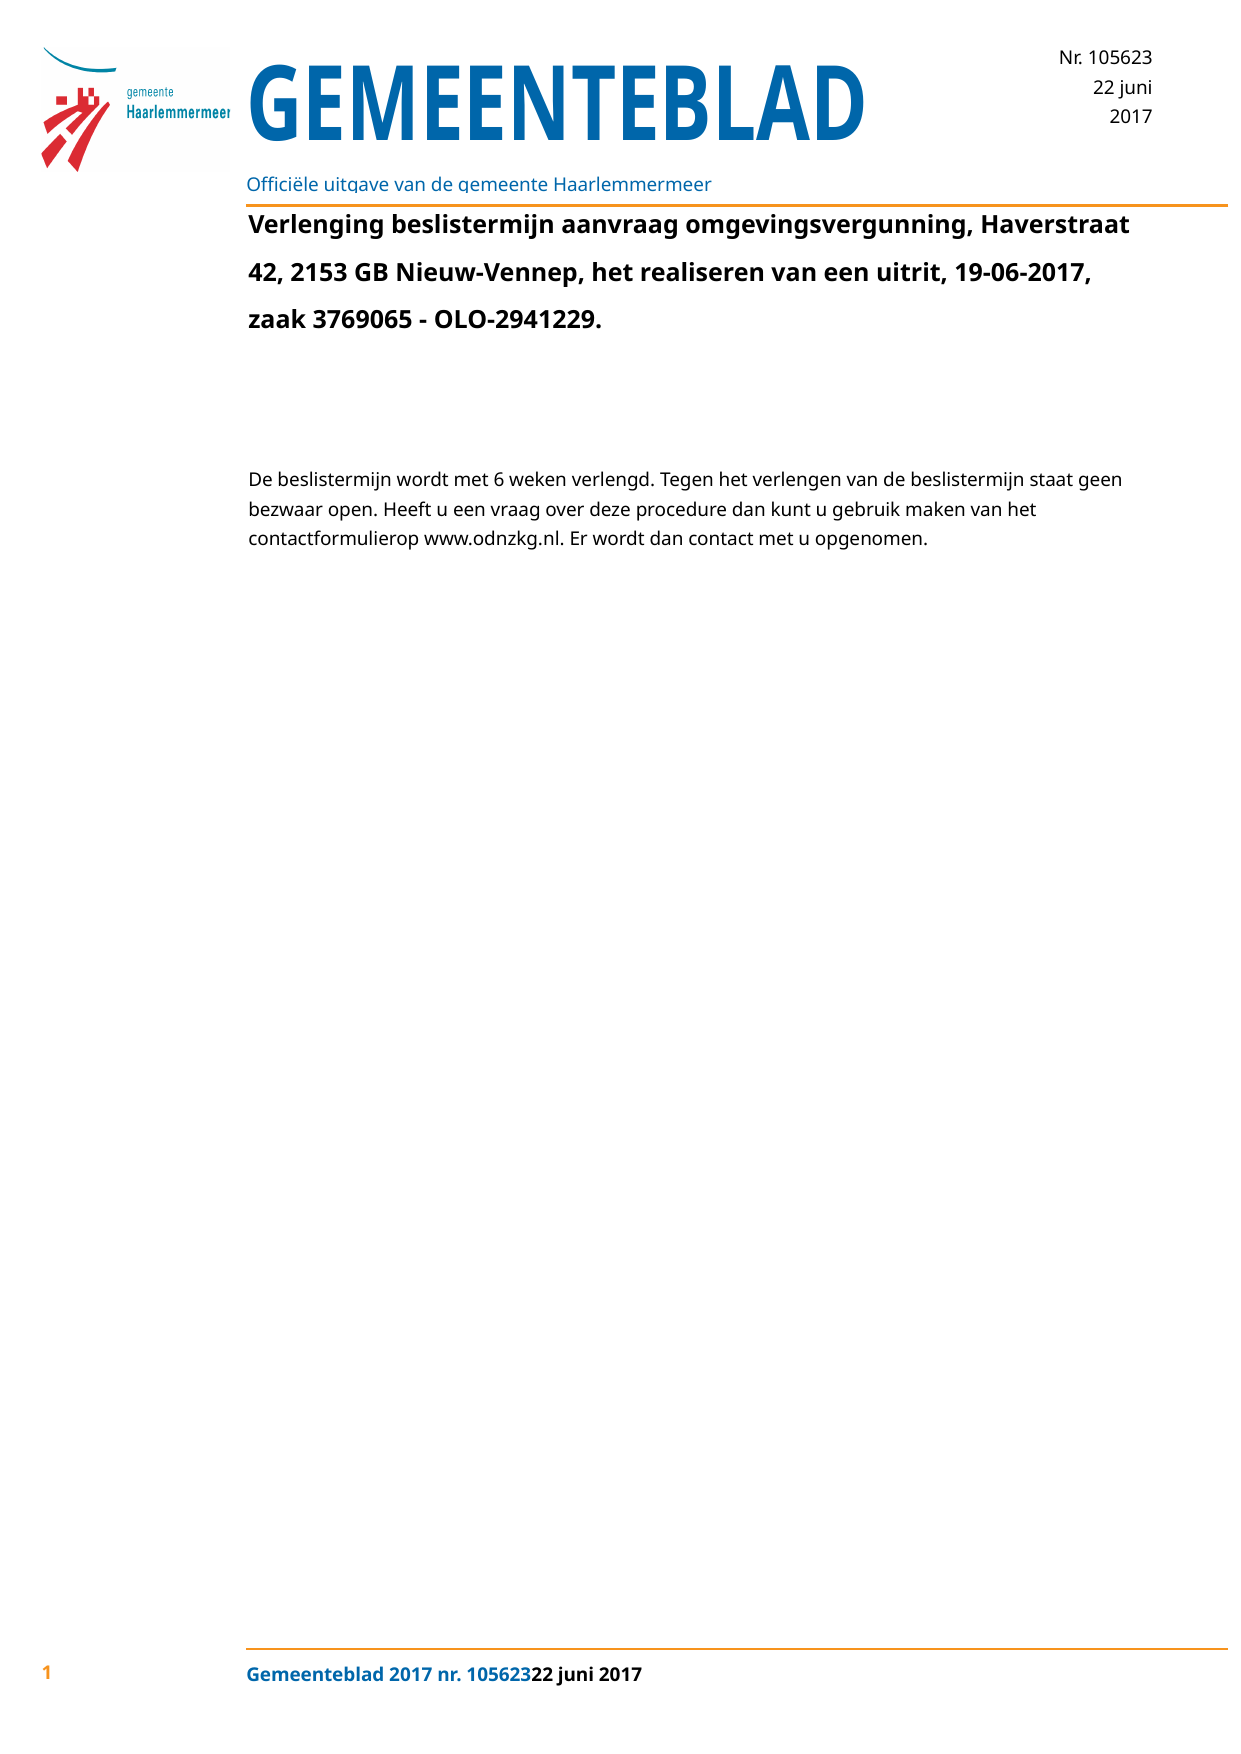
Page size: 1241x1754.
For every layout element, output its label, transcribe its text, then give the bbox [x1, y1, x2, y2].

text Verlenging beslistermijn aanvraag omgevingsvergunning, Haverstraat 42, 2153 GB Nieuw-Vennep, het realiseren van een uitrit, 19-06-2017, zaak 3769065 - OLO-2941229. [248, 207, 1152, 336]
picture [41, 47, 231, 172]
text De beslistermijn wordt met 6 weken verlengd. Tegen het verlengen van de beslistermijn staat geen bezwaar open. Heeft u een vraag over deze procedure dan kunt u gebruik maken van het contactformulierop www.odnzkg.nl. Er wordt dan contact met u opgenomen. [248, 466, 1152, 551]
